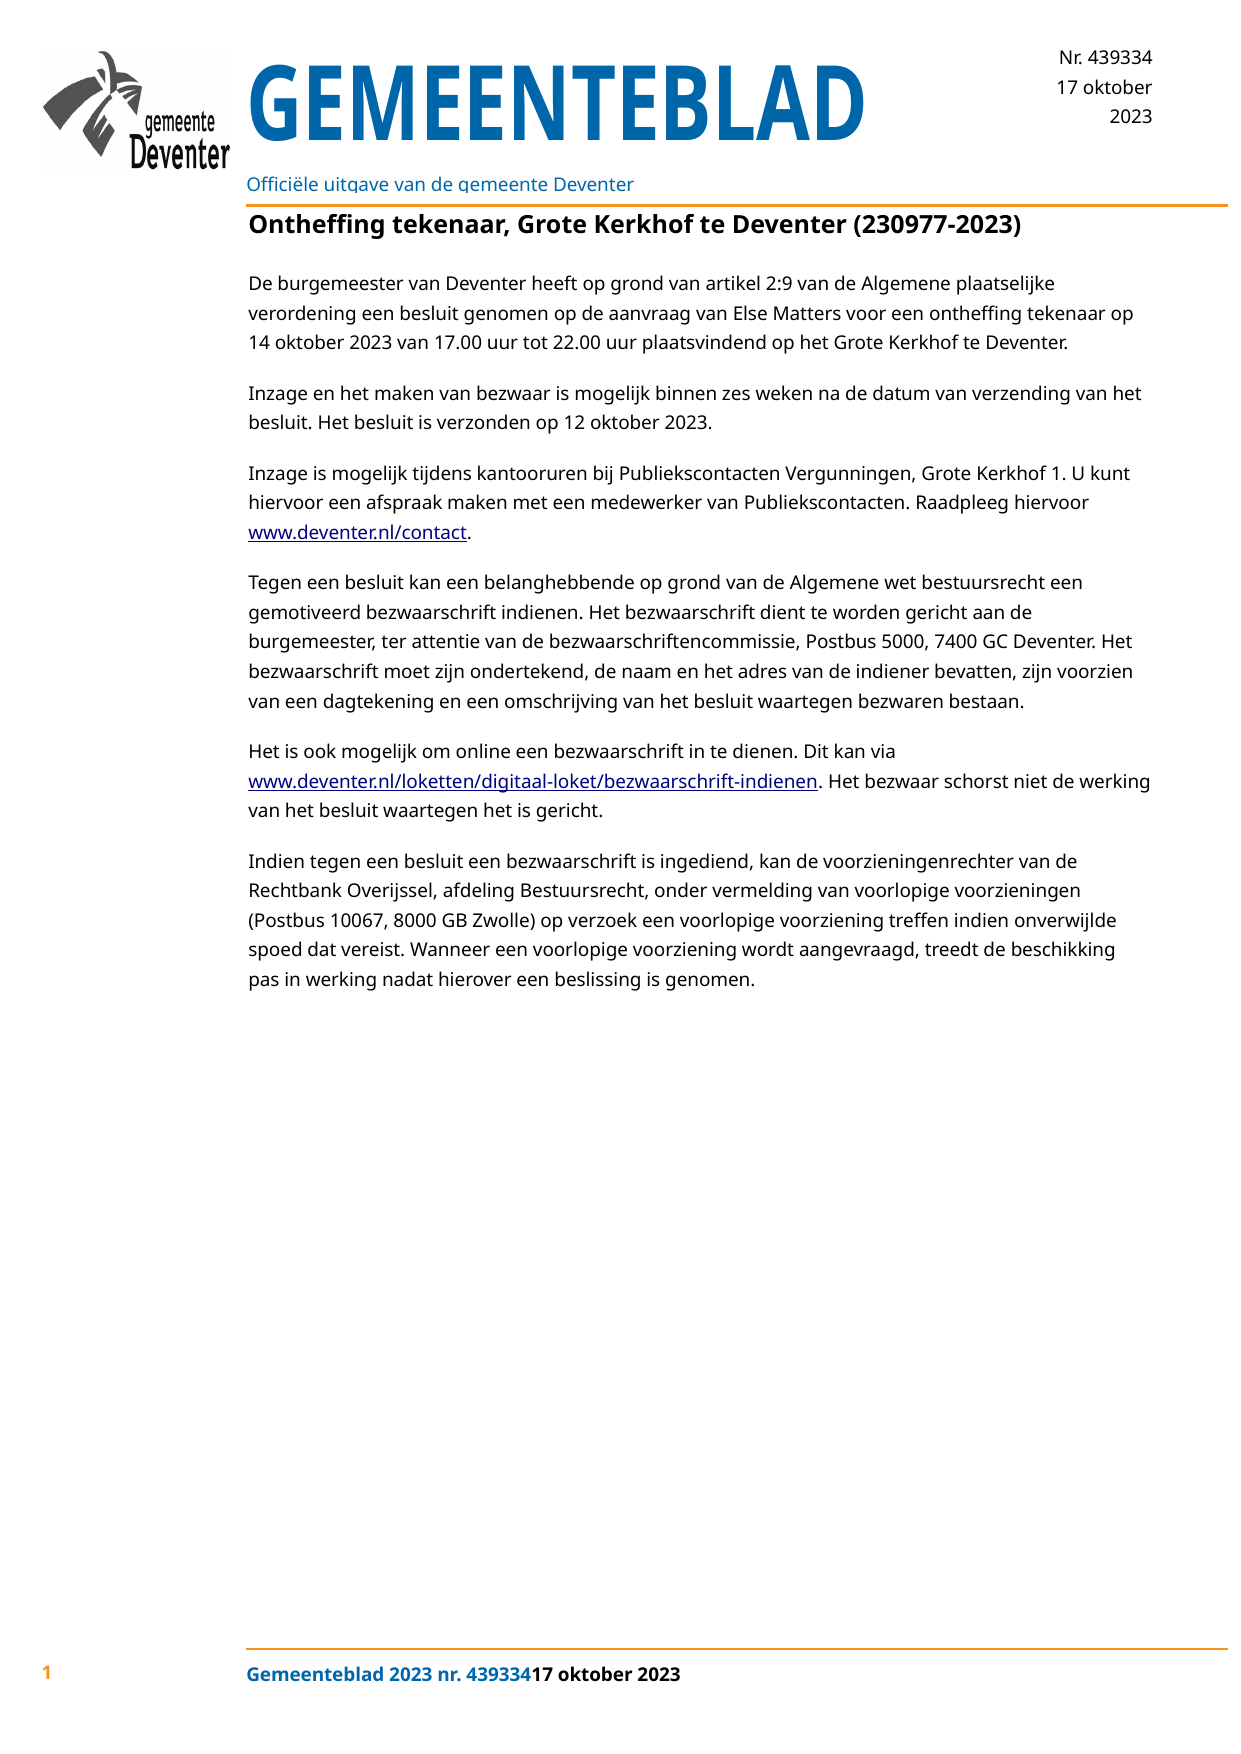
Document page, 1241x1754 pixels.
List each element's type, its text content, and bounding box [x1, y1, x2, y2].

text Inzage en het maken van bezwaar is mogelijk binnen zes weken na de datum van verzending van het besluit. Het besluit is verzonden op 12 oktober 2023. [248, 380, 1152, 435]
picture [41, 47, 231, 172]
text Ontheffing tekenaar, Grote Kerkhof te Deventer (230977-2023) [248, 207, 1152, 241]
text Inzage is mogelijk tijdens kantooruren bij Publiekscontacten Vergunningen, Grote Kerkhof 1. U kunt hiervoor een afspraak maken met een medewerker van Publiekscontacten. Raadpleeg hiervoor www.deventer.nl/contact. [248, 460, 1152, 545]
text De burgemeester van Deventer heeft op grond van artikel 2:9 van de Algemene plaatselijke verordening een besluit genomen op de aanvraag van Else Matters voor een ontheffing tekenaar op 14 oktober 2023 van 17.00 uur tot 22.00 uur plaatsvindend op het Grote Kerkhof te Deventer. [248, 270, 1152, 355]
text Tegen een besluit kan een belanghebbende op grond van de Algemene wet bestuursrecht een gemotiveerd bezwaarschrift indienen. Het bezwaarschrift dient te worden gericht aan de burgemeester, ter attentie van de bezwaarschriftencommissie, Postbus 5000, 7400 GC Deventer. Het bezwaarschrift moet zijn ondertekend, de naam en het adres van de indiener bevatten, zijn voorzien van een dagtekening en een omschrijving van het besluit waartegen bezwaren bestaan. [248, 569, 1152, 713]
text Indien tegen een besluit een bezwaarschrift is ingediend, kan de voorzieningenrechter van de Rechtbank Overijssel, afdeling Bestuursrecht, onder vermelding van voorlopige voorzieningen (Postbus 10067, 8000 GB Zwolle) op verzoek een voorlopige voorziening treffen indien onverwijlde spoed dat vereist. Wanneer een voorlopige voorziening wordt aangevraagd, treedt de beschikking pas in werking nadat hierover een beslissing is genomen. [248, 848, 1152, 992]
text Het is ook mogelijk om online een bezwaarschrift in te dienen. Dit kan via www.deventer.nl/loketten/digitaal-loket/bezwaarschrift-indienen. Het bezwaar schorst niet de werking van het besluit waartegen het is gericht. [248, 738, 1152, 823]
